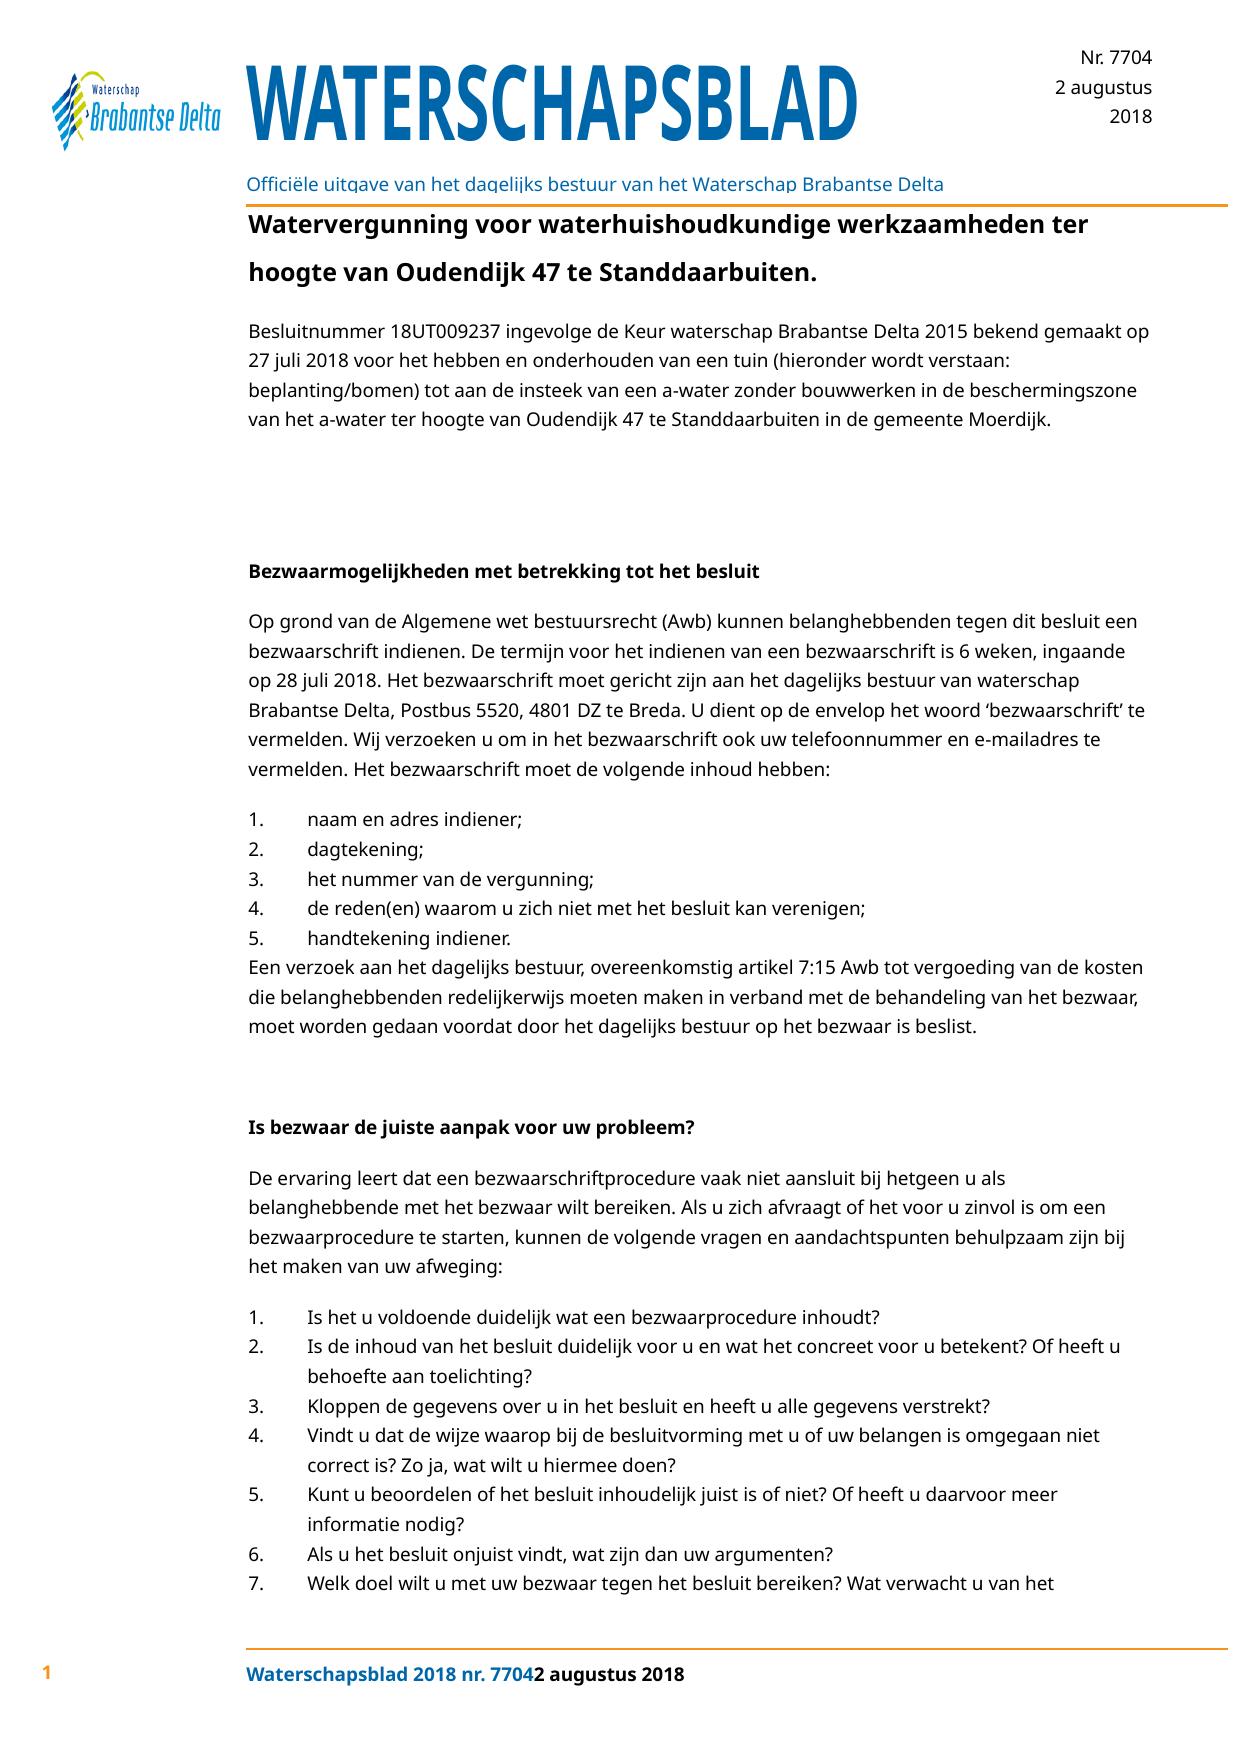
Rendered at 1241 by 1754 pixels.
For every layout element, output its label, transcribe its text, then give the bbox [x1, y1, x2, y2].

list het nummer van de vergunning; [248, 866, 1152, 892]
list Welk doel wilt u met uw bezwaar tegen het besluit bereiken? Wat verwacht u van het [248, 1570, 1152, 1596]
list handtekening indiener. [248, 925, 1152, 951]
text De ervaring leert dat een bezwaarschriftprocedure vaak niet aansluit bij hetgeen u als belanghebbende met het bezwaar wilt bereiken. Als u zich afvraagt of het voor u zinvol is om een bezwaarprocedure te starten, kunnen de volgende vragen en aandachtspunten behulpzaam zijn bij het maken van uw afweging: [248, 1165, 1152, 1279]
list Is de inhoud van het besluit duidelijk voor u en wat het concreet voor u betekent? Of heeft u behoefte aan toelichting? [248, 1334, 1152, 1389]
text Bezwaarmogelijkheden met betrekking tot het besluit [248, 558, 1152, 584]
list Kunt u beoordelen of het besluit inhoudelijk juist is of niet? Of heeft u daarvoor meer informatie nodig? [248, 1482, 1152, 1537]
text Watervergunning voor waterhuishoudkundige werkzaamheden ter hoogte van Oudendijk 47 te Standdaarbuiten. [248, 207, 1152, 288]
text Is bezwaar de juiste aanpak voor uw probleem? [248, 1114, 1152, 1140]
picture [41, 47, 231, 172]
text Besluitnummer 18UT009237 ingevolge de Keur waterschap Brabantse Delta 2015 bekend gemaakt op 27 juli 2018 voor het hebben en onderhouden van een tuin (hieronder wordt verstaan: beplanting/bomen) tot aan de insteek van een a-water zonder bouwwerken in de beschermingszone van het a-water ter hoogte van Oudendijk 47 te Standdaarbuiten in de gemeente Moerdijk. [248, 318, 1152, 432]
list Als u het besluit onjuist vindt, wat zijn dan uw argumenten? [248, 1541, 1152, 1567]
list naam en adres indiener; [248, 807, 1152, 832]
text Op grond van de Algemene wet bestuursrecht (Awb) kunnen belanghebbenden tegen dit besluit een bezwaarschrift indienen. De termijn voor het indienen van een bezwaarschrift is 6 weken, ingaande op 28 juli 2018. Het bezwaarschrift moet gericht zijn aan het dagelijks bestuur van waterschap Brabantse Delta, Postbus 5520, 4801 DZ te Breda. U dient op de envelop het woord ‘bezwaarschrift’ te vermelden. Wij verzoeken u om in het bezwaarschrift ook uw telefoonnummer en e‑mailadres te vermelden. Het bezwaarschrift moet de volgende inhoud hebben: [248, 608, 1152, 782]
list Is het u voldoende duidelijk wat een bezwaarprocedure inhoudt? [248, 1304, 1152, 1330]
list dagtekening; [248, 836, 1152, 862]
list Kloppen de gegevens over u in het besluit en heeft u alle gegevens verstrekt? [248, 1393, 1152, 1419]
list Vindt u dat de wijze waarop bij de besluitvorming met u of uw belangen is omgegaan niet correct is? Zo ja, wat wilt u hiermee doen? [248, 1422, 1152, 1478]
text Een verzoek aan het dagelijks bestuur, overeenkomstig artikel 7:15 Awb tot vergoeding van de kosten die belanghebbenden redelijkerwijs moeten maken in verband met de behandeling van het bezwaar, moet worden gedaan voordat door het dagelijks bestuur op het bezwaar is beslist. [248, 954, 1152, 1039]
list de reden(en) waarom u zich niet met het besluit kan verenigen; [248, 895, 1152, 921]
